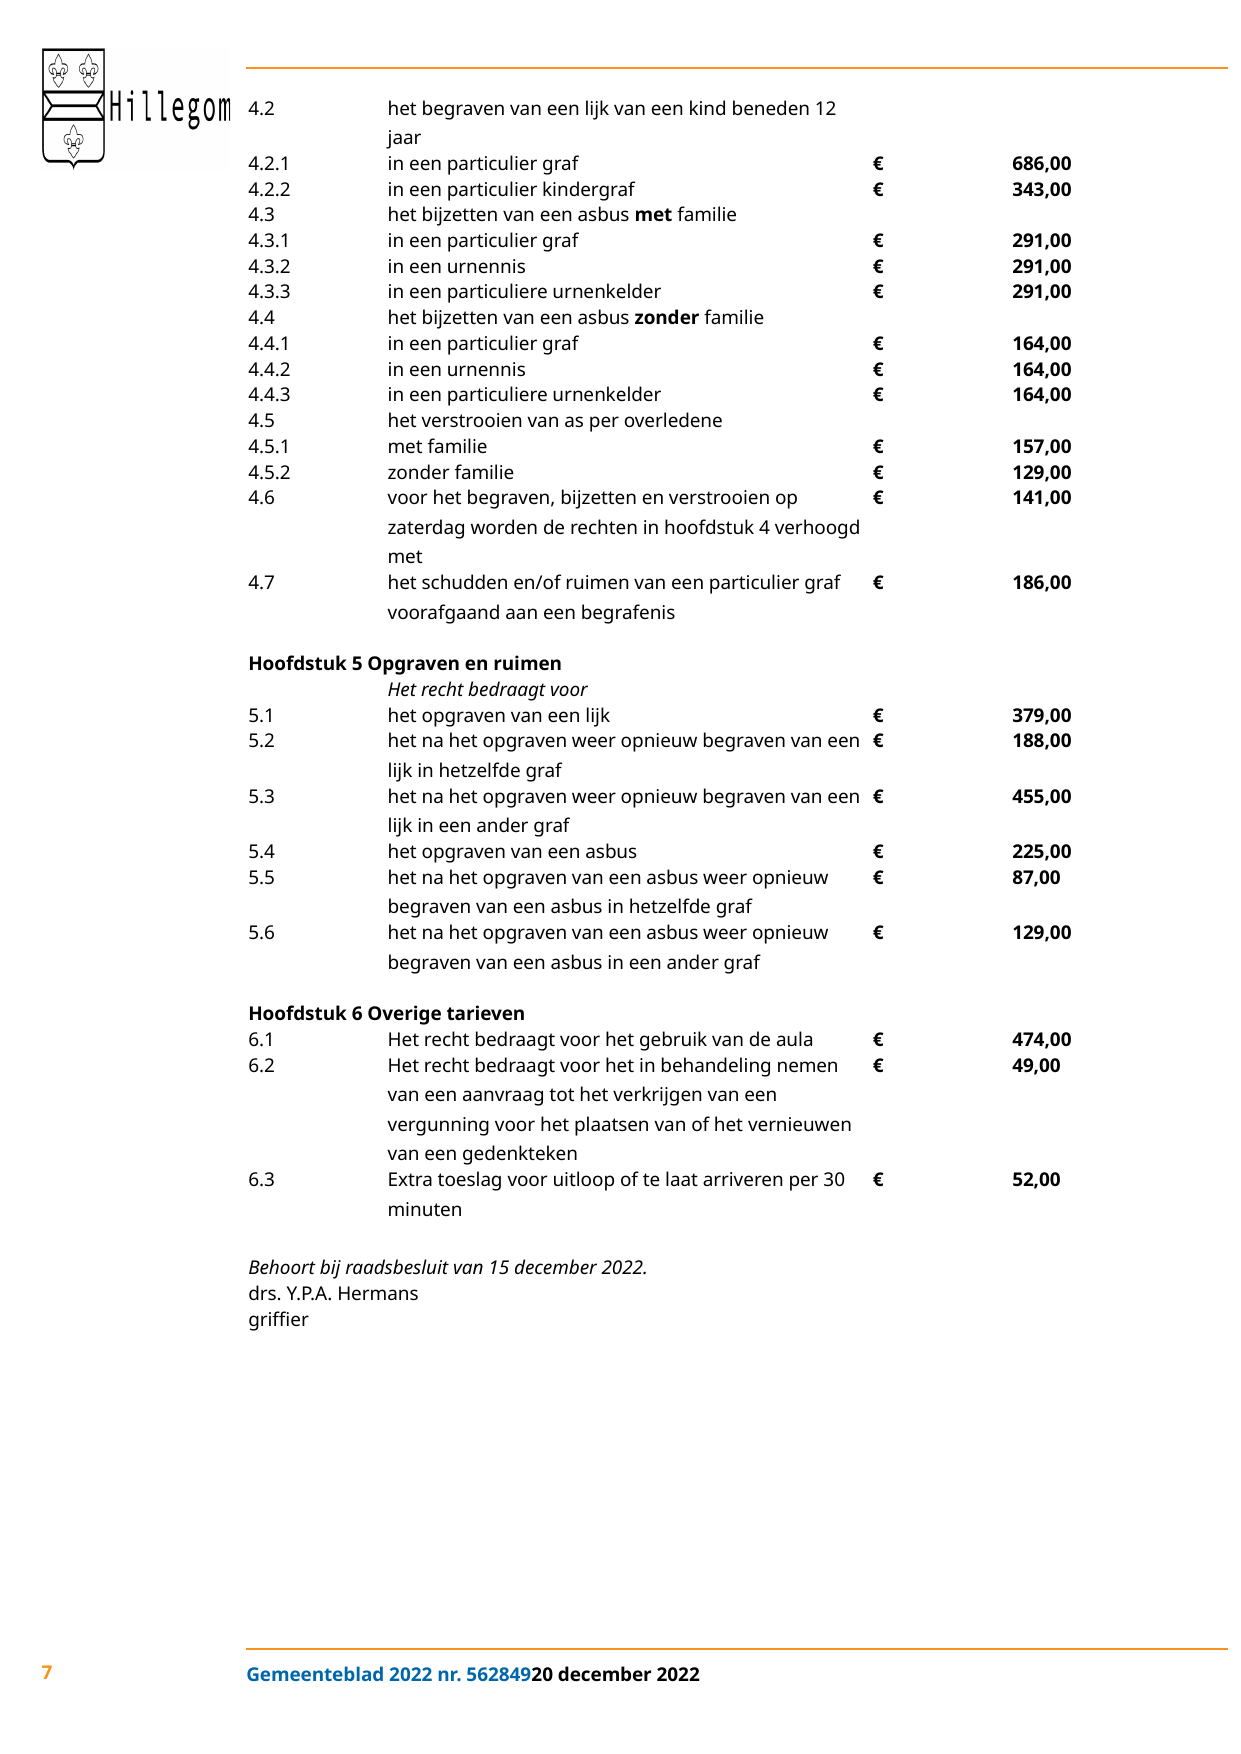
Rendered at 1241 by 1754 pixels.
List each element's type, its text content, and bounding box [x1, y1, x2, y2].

table_cell het opgraven van een lijk [388, 702, 873, 728]
table_cell het bijzetten van een asbus met familie [388, 202, 873, 227]
table_cell [1012, 676, 1152, 702]
table_cell het verstrooien van as per overledene [388, 408, 873, 433]
table_cell 225,00 [1012, 838, 1152, 864]
table_cell [248, 975, 1152, 1000]
table_cell € [873, 1052, 1012, 1166]
table_cell 455,00 [1012, 783, 1152, 838]
table_cell 164,00 [1012, 382, 1152, 407]
table_cell € [873, 176, 1012, 202]
table_cell 188,00 [1012, 728, 1152, 783]
table_cell 6.2 [248, 1052, 387, 1166]
table_cell 4.4.1 [248, 330, 387, 356]
table_cell 4.3.3 [248, 279, 387, 304]
text Behoort bij raadsbesluit van 15 december 2022. [248, 1254, 1152, 1280]
table_cell 474,00 [1012, 1026, 1152, 1052]
table_cell € [873, 864, 1012, 919]
table_cell 6.1 [248, 1026, 387, 1052]
table_cell € [873, 485, 1012, 569]
table_cell zonder familie [388, 459, 873, 484]
table_cell 52,00 [1012, 1166, 1152, 1222]
table_cell in een urnennis [388, 356, 873, 382]
table_cell € [873, 253, 1012, 279]
table_cell 4.4.3 [248, 382, 387, 407]
table_cell 4.3.2 [248, 253, 387, 279]
table_cell 291,00 [1012, 253, 1152, 279]
table_cell 6.3 [248, 1166, 387, 1222]
table_cell in een particuliere urnenkelder [388, 382, 873, 407]
text drs. Y.P.A. Hermans [248, 1280, 1152, 1306]
table_cell [873, 408, 1012, 433]
table_cell 4.6 [248, 485, 387, 569]
table_cell het bijzetten van een asbus zonder familie [388, 305, 873, 330]
table_cell € [873, 1026, 1012, 1052]
table_cell € [873, 150, 1012, 176]
table_cell 5.5 [248, 864, 387, 919]
table_cell € [873, 1166, 1012, 1222]
table_cell 186,00 [1012, 570, 1152, 625]
table_cell € [873, 330, 1012, 356]
table_cell 4.4 [248, 305, 387, 330]
table_cell 4.5.1 [248, 433, 387, 459]
table_cell Hoofdstuk 6 Overige tarieven [248, 1000, 1152, 1026]
table_cell Extra toeslag voor uitloop of te laat arriveren per 30 minuten [388, 1166, 873, 1222]
table_cell in een particulier kindergraf [388, 176, 873, 202]
table_cell € [873, 382, 1012, 407]
table_cell € [873, 728, 1012, 783]
table_cell het na het opgraven van een asbus weer opnieuw begraven van een asbus in hetzelfde graf [388, 864, 873, 919]
picture [41, 47, 231, 172]
table_cell 129,00 [1012, 459, 1152, 484]
table_cell 343,00 [1012, 176, 1152, 202]
table_cell [873, 95, 1012, 150]
table_cell het na het opgraven van een asbus weer opnieuw begraven van een asbus in een ander graf [388, 919, 873, 975]
table_cell 87,00 [1012, 864, 1152, 919]
table_cell [248, 676, 387, 702]
table_cell 157,00 [1012, 433, 1152, 459]
table_cell 5.6 [248, 919, 387, 975]
table_cell 4.2 [248, 95, 387, 150]
table_cell 49,00 [1012, 1052, 1152, 1166]
table_cell 5.1 [248, 702, 387, 728]
table_cell 4.5.2 [248, 459, 387, 484]
table_cell Het recht bedraagt voor het in behandeling nemen van een aanvraag tot het verkrijgen van een vergunning voor het plaatsen van of het vernieuwen van een gedenkteken [388, 1052, 873, 1166]
table_cell € [873, 919, 1012, 975]
table_cell met familie [388, 433, 873, 459]
table_cell 5.4 [248, 838, 387, 864]
table_cell Hoofdstuk 5 Opgraven en ruimen [248, 651, 1152, 676]
table_cell in een urnennis [388, 253, 873, 279]
table_cell het opgraven van een asbus [388, 838, 873, 864]
table_cell 686,00 [1012, 150, 1152, 176]
table_cell in een particuliere urnenkelder [388, 279, 873, 304]
table_cell in een particulier graf [388, 227, 873, 253]
table_cell 164,00 [1012, 356, 1152, 382]
table_cell [1012, 408, 1152, 433]
table_cell 4.3.1 [248, 227, 387, 253]
table_cell 129,00 [1012, 919, 1152, 975]
table_cell [873, 202, 1012, 227]
table_cell [873, 676, 1012, 702]
text griffier [248, 1306, 1152, 1332]
table_cell 379,00 [1012, 702, 1152, 728]
table_cell 4.3 [248, 202, 387, 227]
table_cell 5.2 [248, 728, 387, 783]
table_cell € [873, 459, 1012, 484]
table_cell € [873, 838, 1012, 864]
table_cell voor het begraven, bijzetten en verstrooien op zaterdag worden de rechten in hoofdstuk 4 verhoogd met [388, 485, 873, 569]
table_cell 4.4.2 [248, 356, 387, 382]
table_cell 5.3 [248, 783, 387, 838]
table_cell Het recht bedraagt voor het gebruik van de aula [388, 1026, 873, 1052]
table_cell 4.2.1 [248, 150, 387, 176]
table_cell 164,00 [1012, 330, 1152, 356]
table_cell het begraven van een lijk van een kind beneden 12 jaar [388, 95, 873, 150]
table_cell Het recht bedraagt voor [388, 676, 873, 702]
table_cell het na het opgraven weer opnieuw begraven van een lijk in hetzelfde graf [388, 728, 873, 783]
table_cell [1012, 202, 1152, 227]
table_cell € [873, 783, 1012, 838]
table_cell 4.5 [248, 408, 387, 433]
table_cell in een particulier graf [388, 150, 873, 176]
table_cell het na het opgraven weer opnieuw begraven van een lijk in een ander graf [388, 783, 873, 838]
table_cell [248, 625, 1152, 651]
table_cell € [873, 702, 1012, 728]
table_cell [873, 305, 1012, 330]
table_cell [1012, 305, 1152, 330]
table_cell 4.7 [248, 570, 387, 625]
table_cell 291,00 [1012, 227, 1152, 253]
table_cell het schudden en/of ruimen van een particulier graf voorafgaand aan een begrafenis [388, 570, 873, 625]
table_cell 4.2.2 [248, 176, 387, 202]
table_cell € [873, 356, 1012, 382]
table_cell 291,00 [1012, 279, 1152, 304]
table_cell 141,00 [1012, 485, 1152, 569]
table_cell in een particulier graf [388, 330, 873, 356]
table_cell [1012, 95, 1152, 150]
table_cell € [873, 570, 1012, 625]
table_cell € [873, 433, 1012, 459]
table_cell € [873, 279, 1012, 304]
table_cell € [873, 227, 1012, 253]
